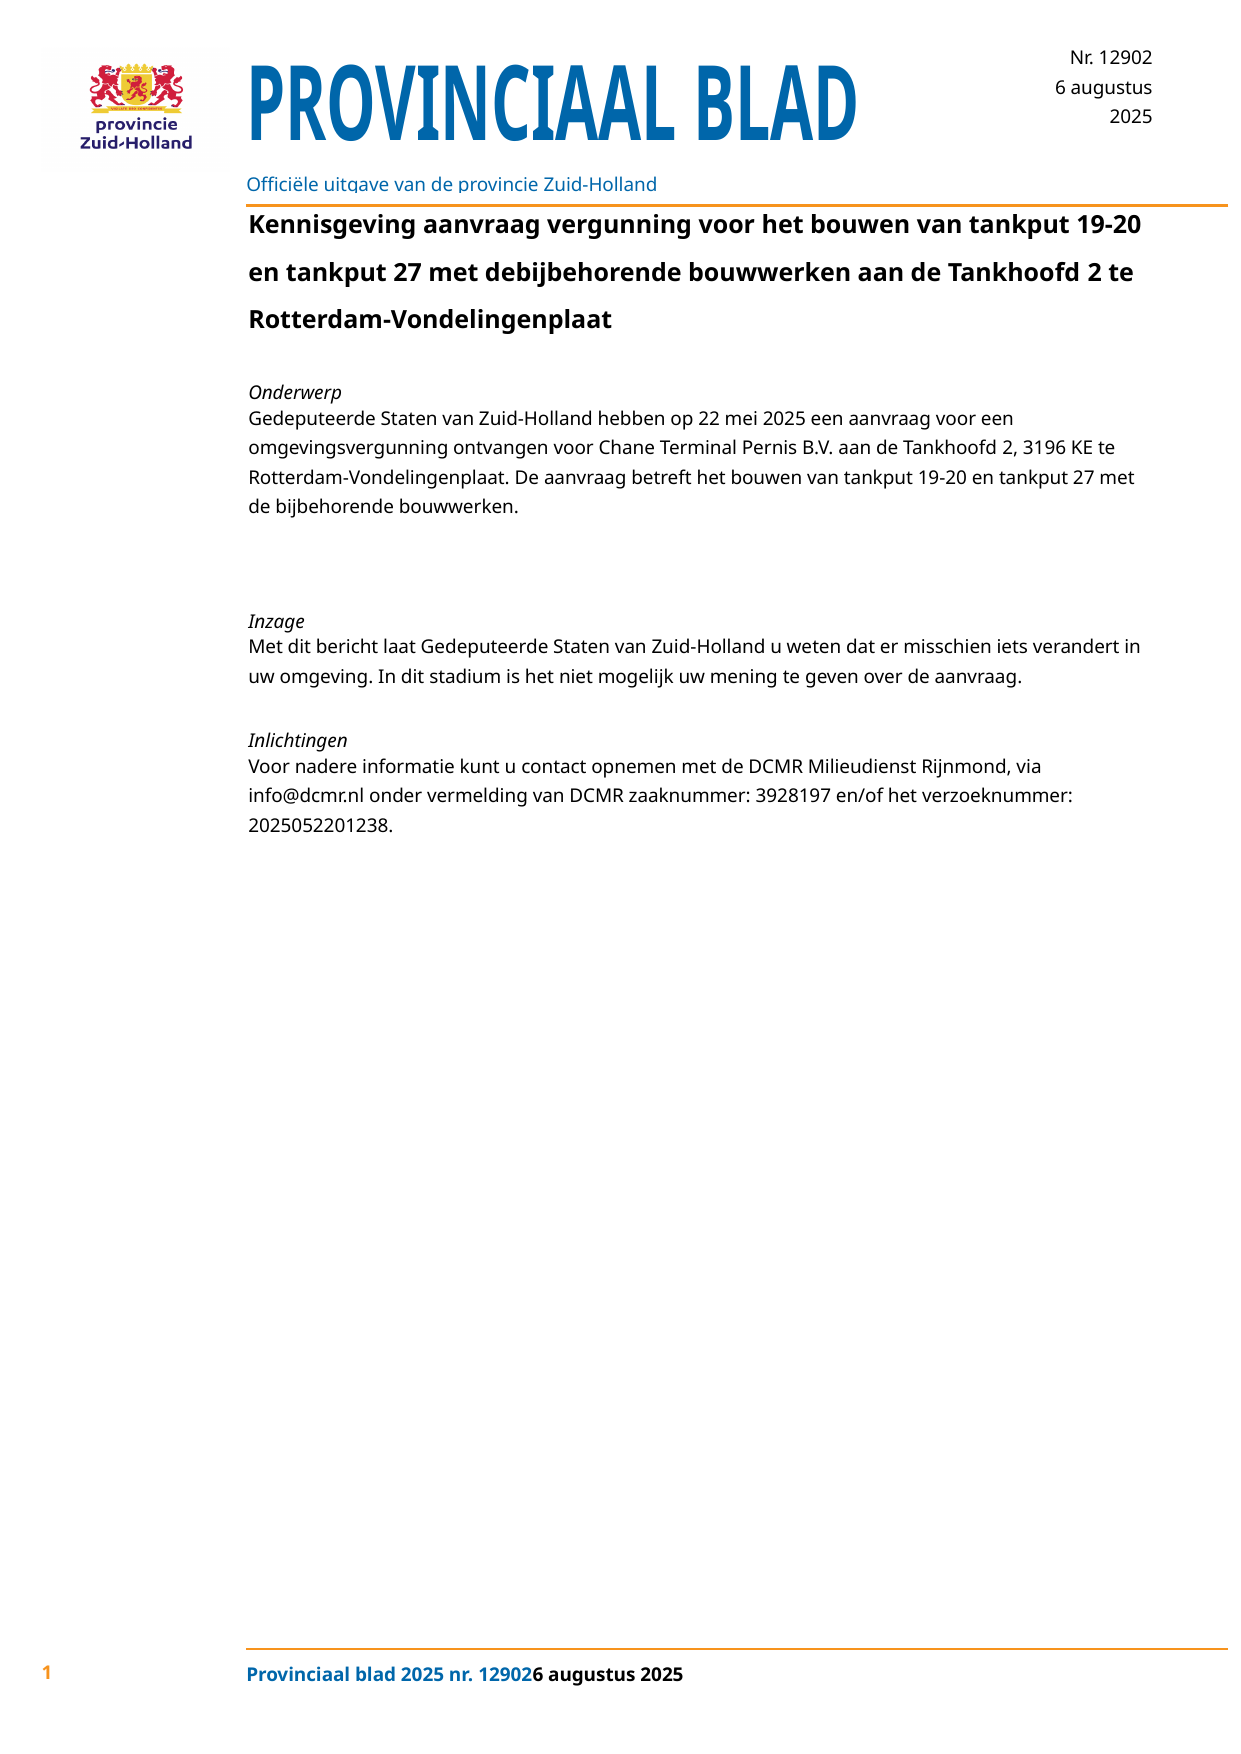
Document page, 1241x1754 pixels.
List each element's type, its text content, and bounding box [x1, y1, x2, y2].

text Kennisgeving aanvraag vergunning voor het bouwen van tankput 19-20 en tankput 27 met debijbehorende bouwwerken aan de Tankhoofd 2 te Rotterdam-Vondelingenplaat [248, 207, 1152, 336]
picture [41, 47, 231, 172]
text Inlichtingen [248, 727, 1152, 753]
text Gedeputeerde Staten van Zuid-Holland hebben op 22 mei 2025 een aanvraag voor een omgevingsvergunning ontvangen voor Chane Terminal Pernis B.V. aan de Tankhoofd 2, 3196 KE te Rotterdam-Vondelingenplaat. De aanvraag betreft het bouwen van tankput 19-20 en tankput 27 met de bijbehorende bouwwerken. [248, 405, 1152, 519]
text Inzage [248, 608, 1152, 634]
text Voor nadere informatie kunt u contact opnemen met de DCMR Milieudienst Rijnmond, via info@dcmr.nl onder vermelding van DCMR zaaknummer: 3928197 en/of het verzoeknummer: 2025052201238. [248, 753, 1152, 838]
text Met dit bericht laat Gedeputeerde Staten van Zuid-Holland u weten dat er misschien iets verandert in uw omgeving. In dit stadium is het niet mogelijk uw mening te geven over de aanvraag. [248, 634, 1152, 689]
text Onderwerp [248, 379, 1152, 405]
